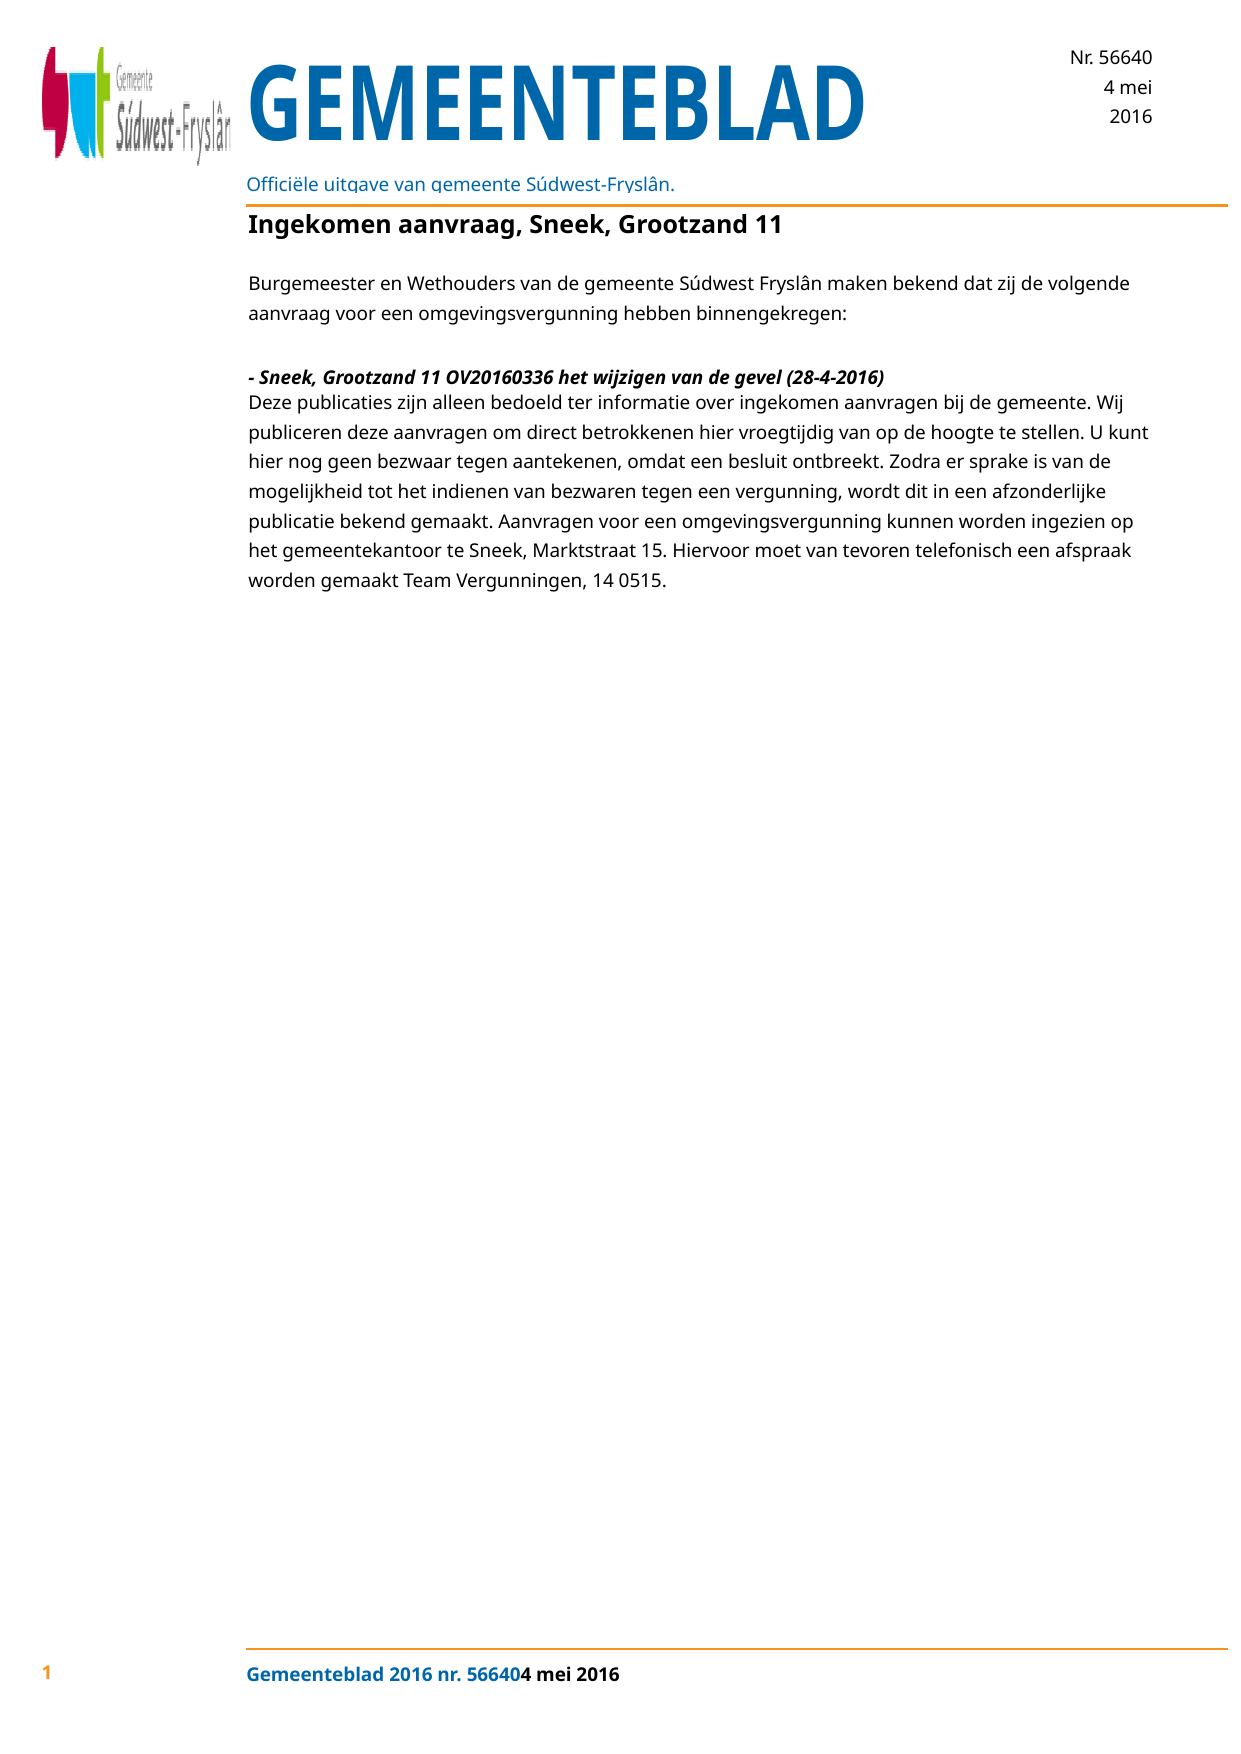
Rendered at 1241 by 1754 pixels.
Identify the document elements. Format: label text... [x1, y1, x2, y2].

text - Sneek, Grootzand 11 OV20160336 het wijzigen van de gevel (28-4-2016) [248, 364, 1152, 389]
text Ingekomen aanvraag, Sneek, Grootzand 11 [248, 207, 1152, 241]
picture [41, 47, 231, 172]
text Deze publicaties zijn alleen bedoeld ter informatie over ingekomen aanvragen bij de gemeente. Wij publiceren deze aanvragen om direct betrokkenen hier vroegtijdig van op de hoogte te stellen. U kunt hier nog geen bezwaar tegen aantekenen, omdat een besluit ontbreekt. Zodra er sprake is van de mogelijkheid tot het indienen van bezwaren tegen een vergunning, wordt dit in een afzonderlijke publicatie bekend gemaakt. Aanvragen voor een omgevingsvergunning kunnen worden ingezien op het gemeentekantoor te Sneek, Marktstraat 15. Hiervoor moet van tevoren telefonisch een afspraak worden gemaakt Team Vergunningen, 14 0515. [248, 389, 1152, 593]
text Burgemeester en Wethouders van de gemeente Súdwest Fryslân maken bekend dat zij de volgende aanvraag voor een omgevingsvergunning hebben binnengekregen: [248, 270, 1152, 326]
